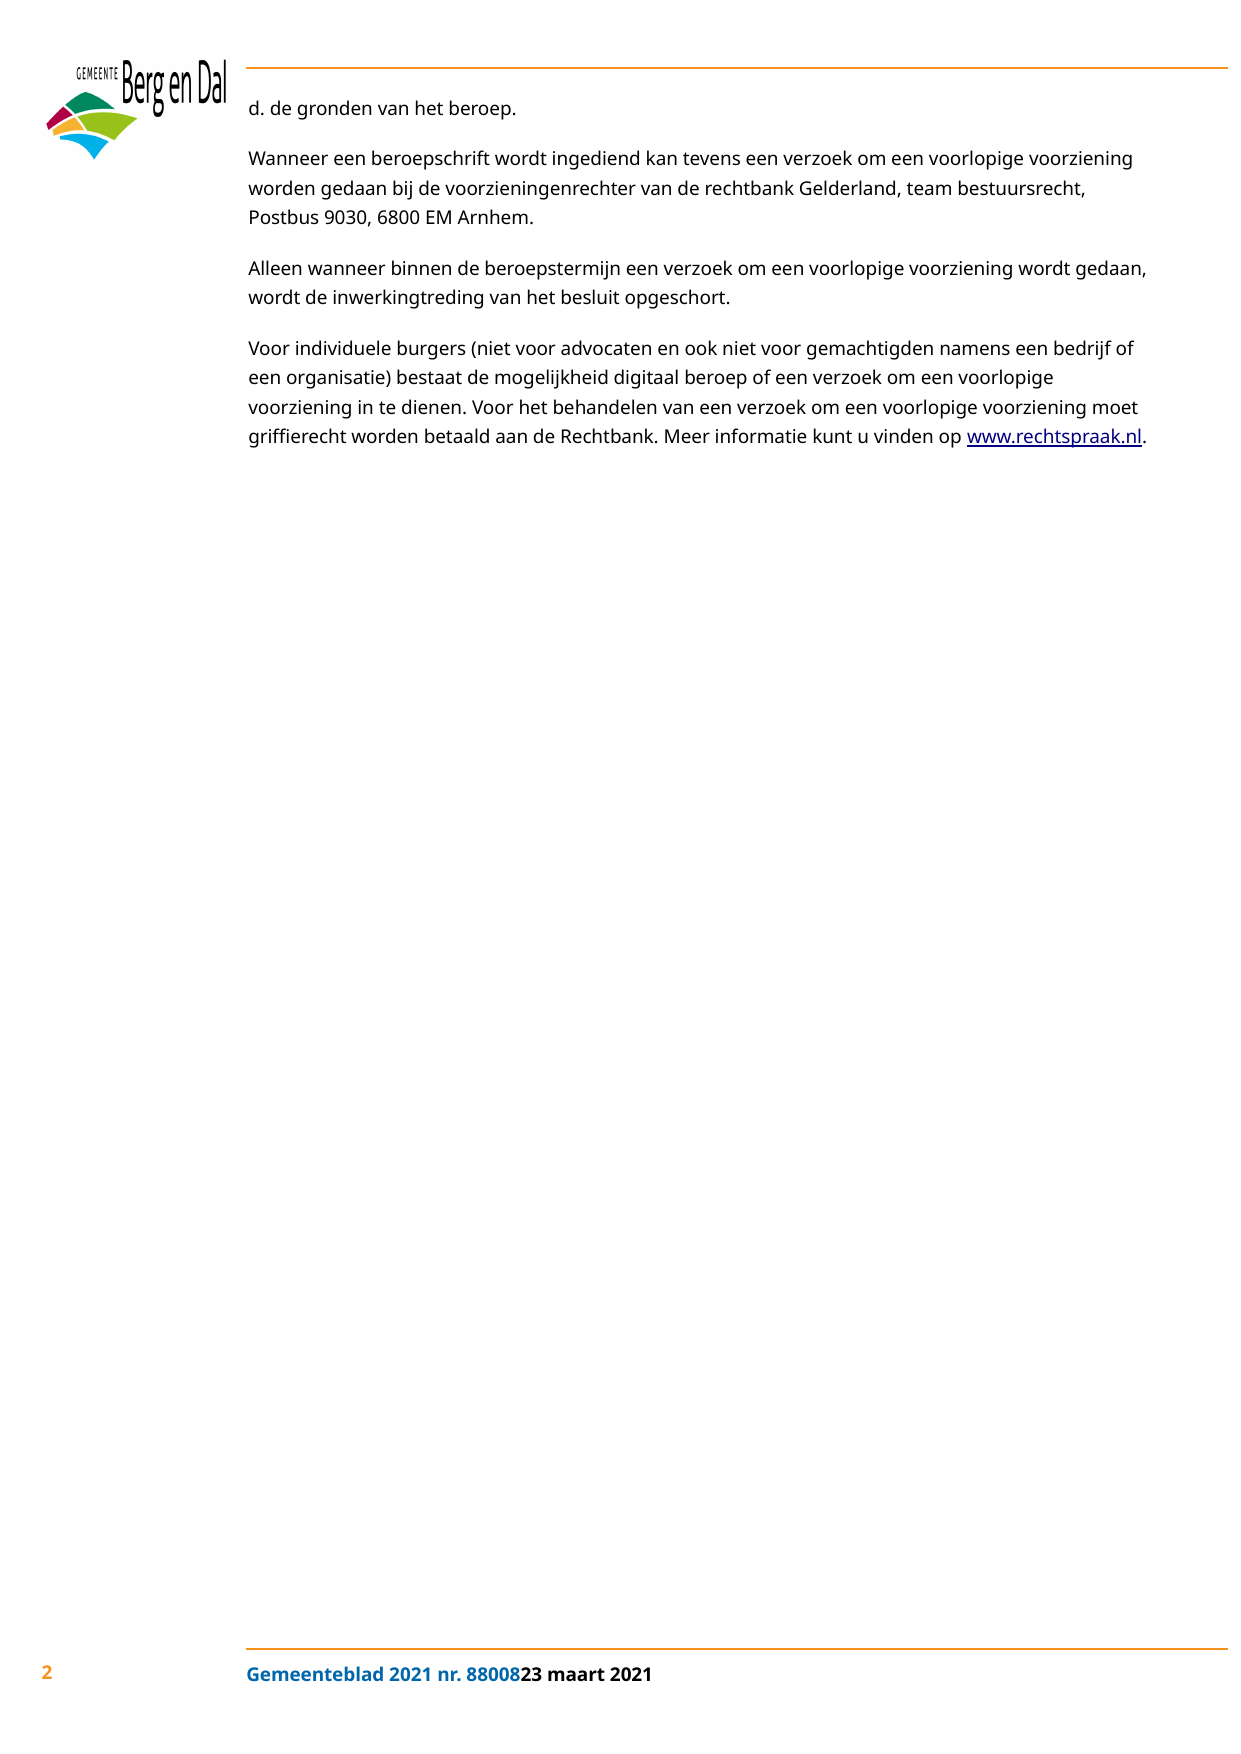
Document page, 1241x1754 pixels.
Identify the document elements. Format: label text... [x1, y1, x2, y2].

text Wanneer een beroepschrift wordt ingediend kan tevens een verzoek om een voorlopige voorziening worden gedaan bij de voorzieningenrechter van de rechtbank Gelderland, team bestuursrecht, Postbus 9030, 6800 EM Arnhem. [248, 145, 1152, 230]
text Voor individuele burgers (niet voor advocaten en ook niet voor gemachtigden namens een bedrijf of een organisatie) bestaat de mogelijkheid digitaal beroep of een verzoek om een voorlopige voorziening in te dienen. Voor het behandelen van een verzoek om een voorlopige voorziening moet griffierecht worden betaald aan de Rechtbank. Meer informatie kunt u vinden op www.rechtspraak.nl. [248, 335, 1152, 449]
text d. de gronden van het beroep. [248, 95, 1152, 121]
picture [41, 47, 231, 172]
text Alleen wanneer binnen de beroepstermijn een verzoek om een voorlopige voorziening wordt gedaan, wordt de inwerkingtreding van het besluit opgeschort. [248, 255, 1152, 310]
